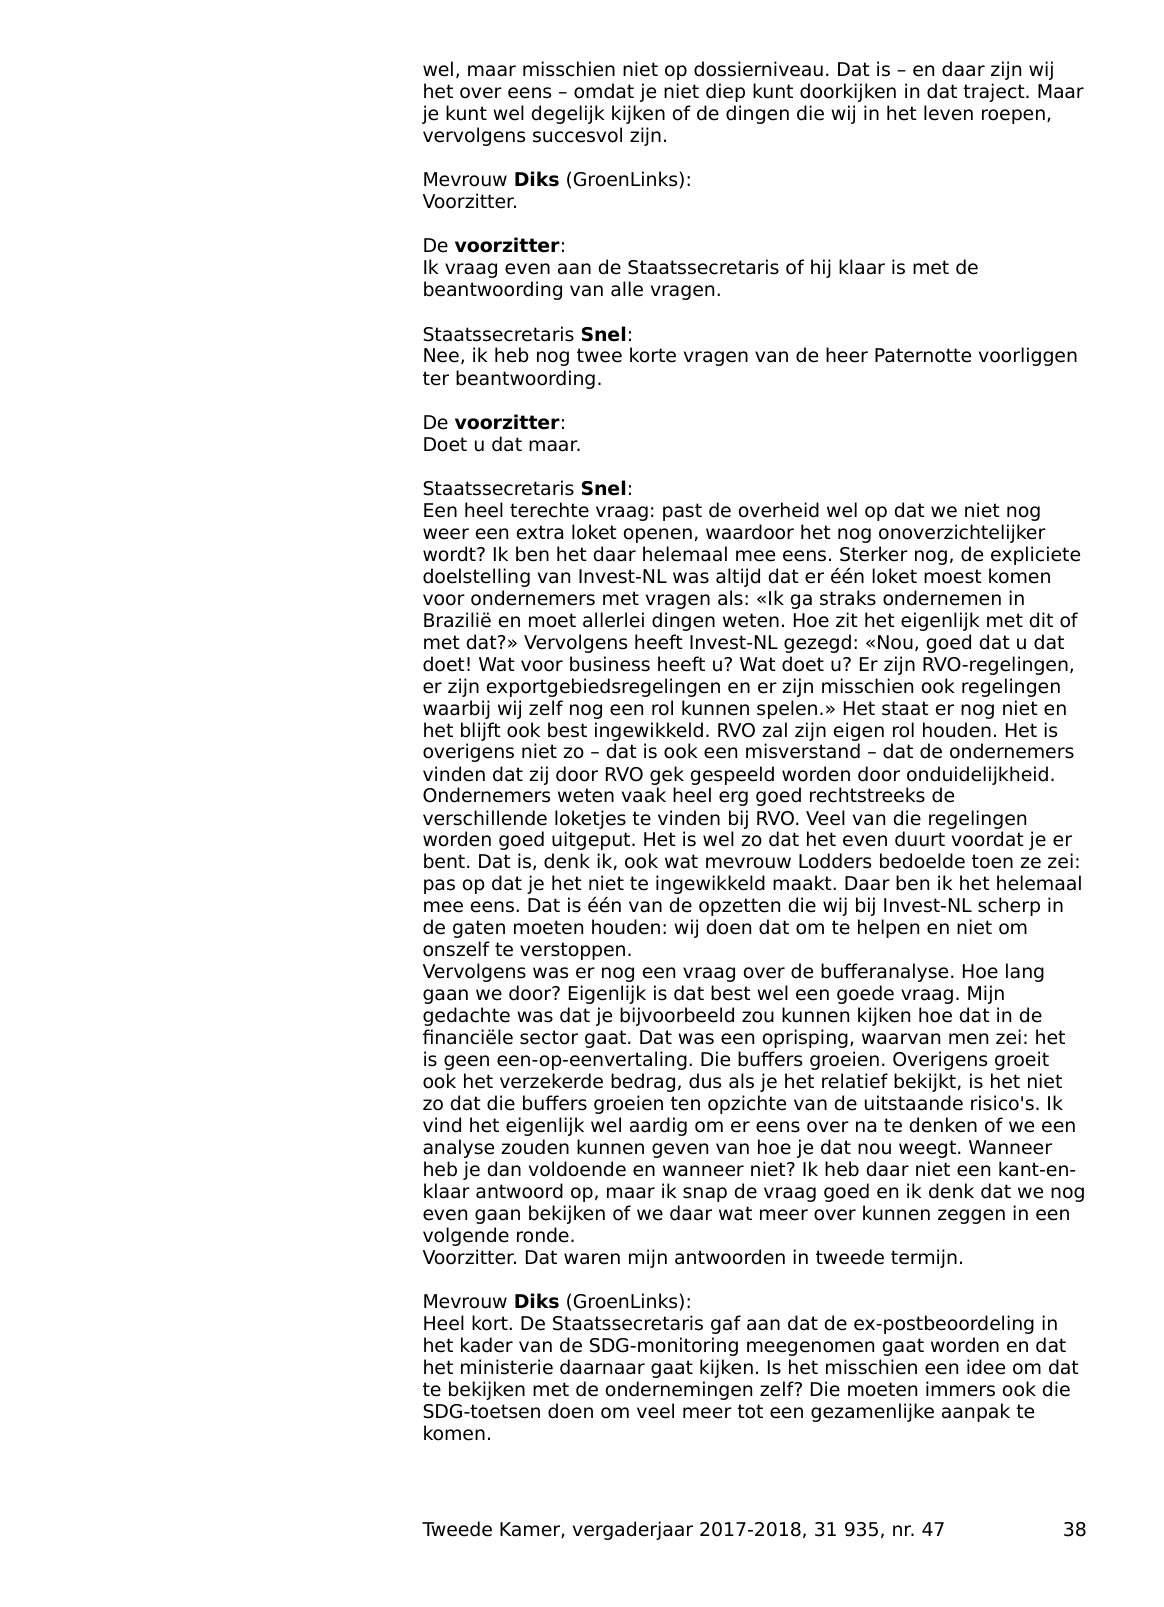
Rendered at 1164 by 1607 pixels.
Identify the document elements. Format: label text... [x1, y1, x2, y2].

text Heel kort. De Staatssecretaris gaf aan dat de ex-postbeoordeling in het kader van de SDG-monitoring meegenomen gaat worden en dat het ministerie daarnaar gaat kijken. Is het misschien een idee om dat te bekijken met de ondernemingen zelf? Die moeten immers ook die SDG-toetsen doen om veel meer tot een gezamenlijke aanpak te komen. [422, 1313, 1087, 1445]
text Voorzitter. [422, 191, 1087, 213]
text De voorzitter: [422, 235, 1087, 257]
text Doet u dat maar. [422, 433, 1087, 456]
text Ik vraag even aan de Staatssecretaris of hij klaar is met de beantwoording van alle vragen. [422, 257, 1087, 301]
text Staatssecretaris Snel: [422, 323, 1087, 345]
text Vervolgens was er nog een vraag over de bufferanalyse. Hoe lang gaan we door? Eigenlijk is dat best wel een goede vraag. Mijn gedachte was dat je bijvoorbeeld zou kunnen kijken hoe dat in de financiële sector gaat. Dat was een oprisping, waarvan men zei: het is geen een-op-eenvertaling. Die buffers groeien. Overigens groeit ook het verzekerde bedrag, dus als je het relatief bekijkt, is het niet zo dat die buffers groeien ten opzichte van de uitstaande risico's. Ik vind het eigenlijk wel aardig om er eens over na te denken of we een analyse zouden kunnen geven van hoe je dat nou weegt. Wanneer heb je dan voldoende en wanneer niet? Ik heb daar niet een kant-en-klaar antwoord op, maar ik snap de vraag goed en ik denk dat we nog even gaan bekijken of we daar wat meer over kunnen zeggen in een volgende ronde. [422, 961, 1087, 1247]
text Mevrouw Diks (GroenLinks): [422, 1291, 1087, 1313]
text Voorzitter. Dat waren mijn antwoorden in tweede termijn. [422, 1247, 1087, 1269]
text De voorzitter: [422, 412, 1087, 433]
text Nee, ik heb nog twee korte vragen van de heer Paternotte voorliggen ter beantwoording. [422, 345, 1087, 389]
text Een heel terechte vraag: past de overheid wel op dat we niet nog weer een extra loket openen, waardoor het nog onoverzichtelijker wordt? Ik ben het daar helemaal mee eens. Sterker nog, de expliciete doelstelling van Invest-NL was altijd dat er één loket moest komen voor ondernemers met vragen als: «Ik ga straks ondernemen in Brazilië en moet allerlei dingen weten. Hoe zit het eigenlijk met dit of met dat?» Vervolgens heeft Invest-NL gezegd: «Nou, goed dat u dat doet! Wat voor business heeft u? Wat doet u? Er zijn RVO-regelingen, er zijn exportgebiedsregelingen en er zijn misschien ook regelingen waarbij wij zelf nog een rol kunnen spelen.» Het staat er nog niet en het blijft ook best ingewikkeld. RVO zal zijn eigen rol houden. Het is overigens niet zo – dat is ook een misverstand – dat de ondernemers vinden dat zij door RVO gek gespeeld worden door onduidelijkheid. Ondernemers weten vaak heel erg goed rechtstreeks de verschillende loketjes te vinden bij RVO. Veel van die regelingen worden goed uitgeput. Het is wel zo dat het even duurt voordat je er bent. Dat is, denk ik, ook wat mevrouw Lodders bedoelde toen ze zei: pas op dat je het niet te ingewikkeld maakt. Daar ben ik het helemaal mee eens. Dat is één van de opzetten die wij bij Invest-NL scherp in de gaten moeten houden: wij doen dat om te helpen en niet om onszelf te verstoppen. [422, 500, 1087, 961]
text Mevrouw Diks (GroenLinks): [422, 169, 1087, 191]
text Staatssecretaris Snel: [422, 478, 1087, 500]
text wel, maar misschien niet op dossierniveau. Dat is – en daar zijn wij het over eens – omdat je niet diep kunt doorkijken in dat traject. Maar je kunt wel degelijk kijken of de dingen die wij in het leven roepen, vervolgens succesvol zijn. [422, 59, 1087, 147]
